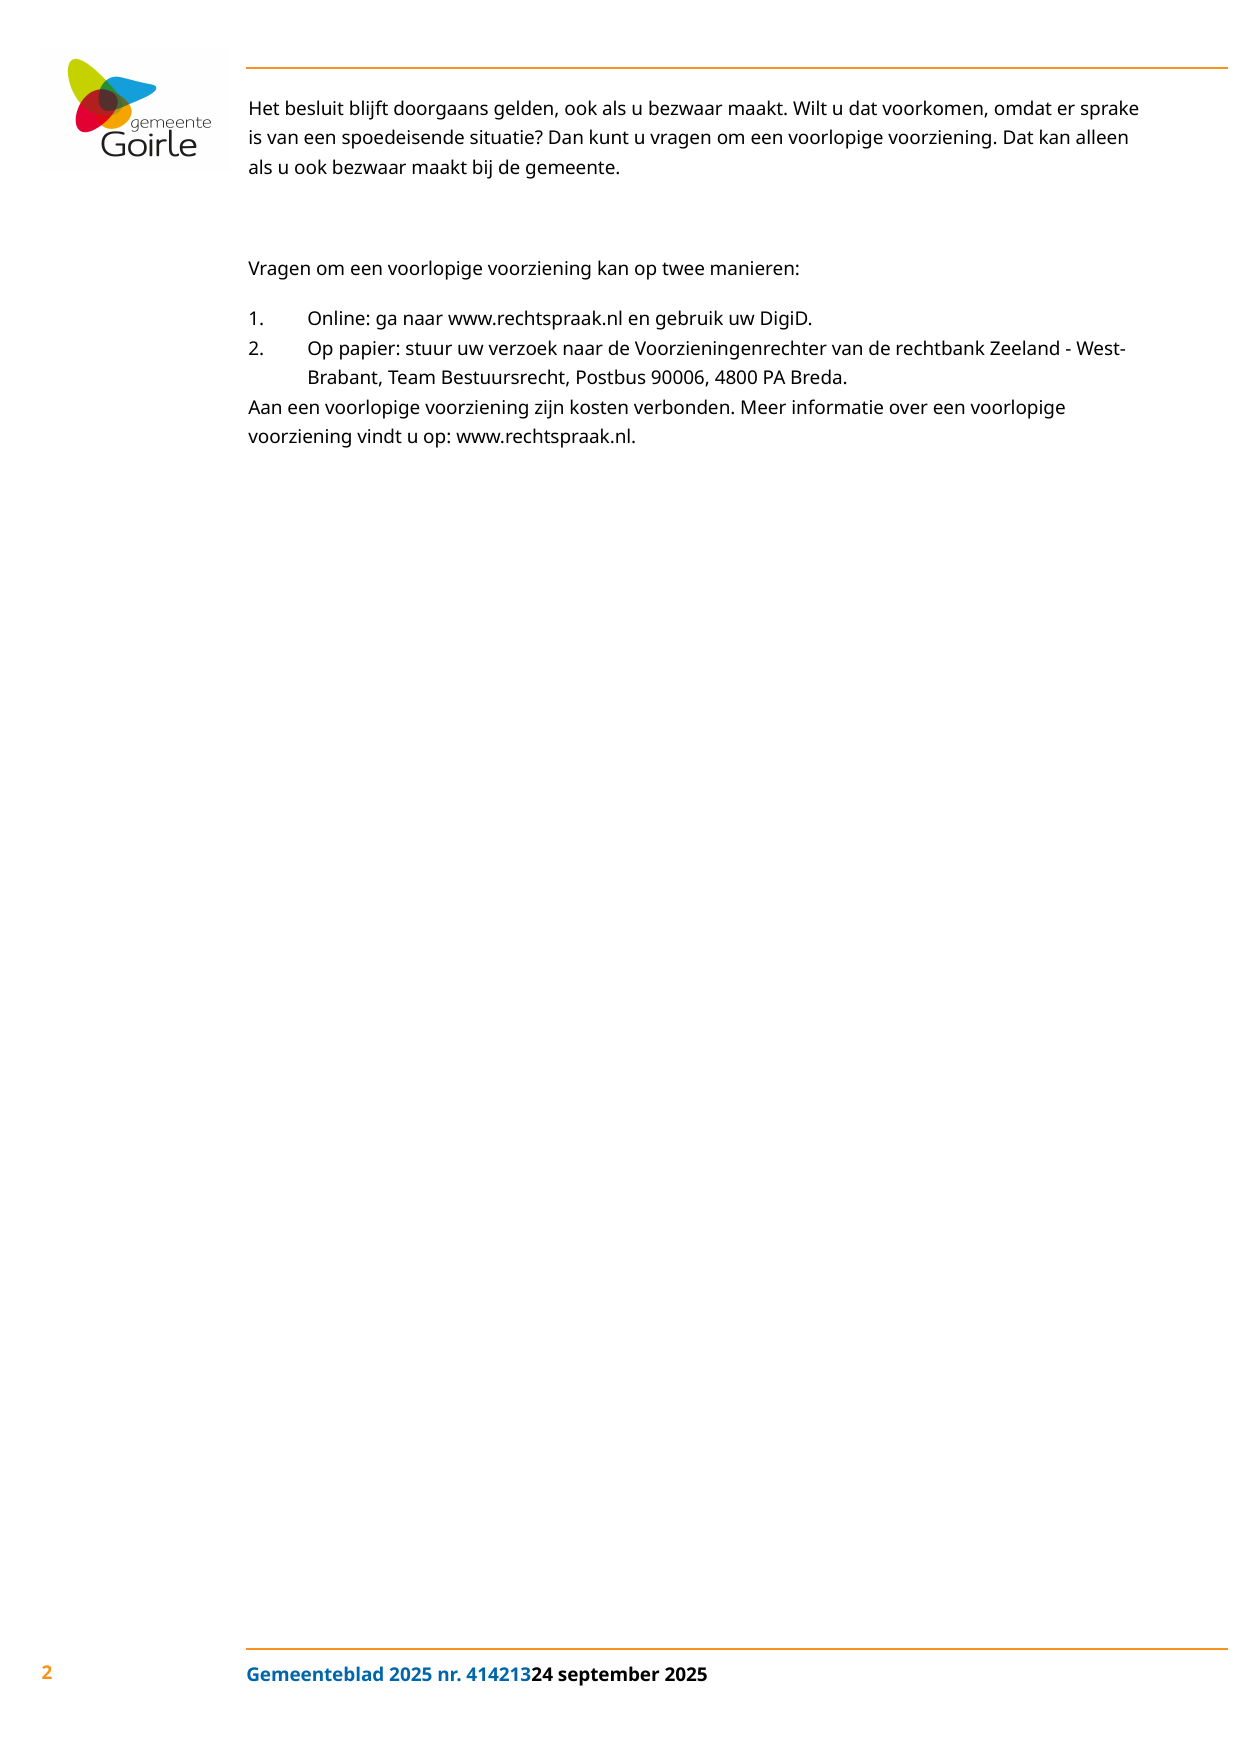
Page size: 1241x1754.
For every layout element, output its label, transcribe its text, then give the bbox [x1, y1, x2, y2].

text Aan een voorlopige voorziening zijn kosten verbonden. Meer informatie over een voorlopige voorziening vindt u op: www.rechtspraak.nl. [248, 394, 1152, 449]
list Op papier: stuur uw verzoek naar de Voorzieningenrechter van de rechtbank Zeeland - West-Brabant, Team Bestuursrecht, Postbus 90006, 4800 PA Breda. [248, 335, 1152, 390]
picture [41, 47, 231, 172]
text Vragen om een voorlopige voorziening kan op twee manieren: [248, 255, 1152, 281]
list Online: ga naar www.rechtspraak.nl en gebruik uw DigiD. [248, 305, 1152, 331]
text Het besluit blijft doorgaans gelden, ook als u bezwaar maakt. Wilt u dat voorkomen, omdat er sprake is van een spoedeisende situatie? Dan kunt u vragen om een voorlopige voorziening. Dat kan alleen als u ook bezwaar maakt bij de gemeente. [248, 95, 1152, 180]
